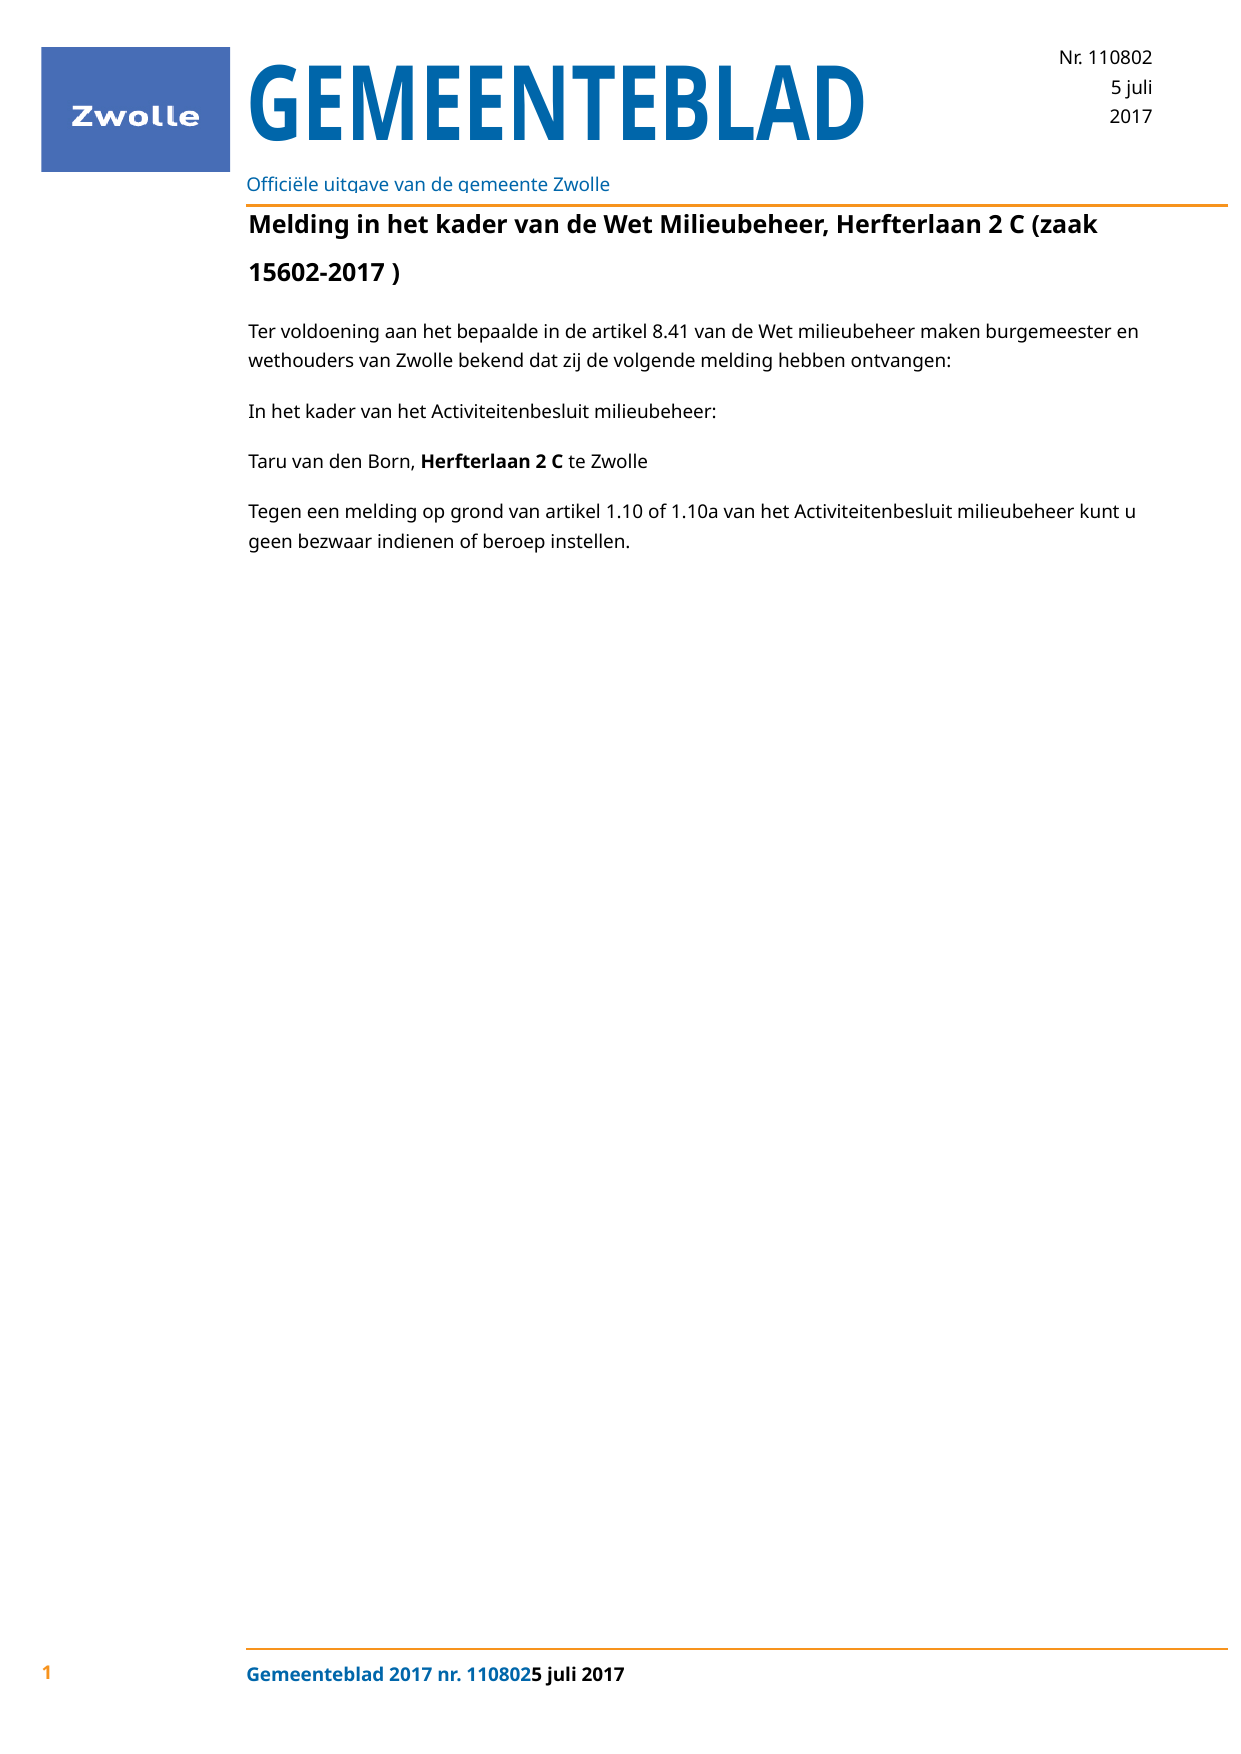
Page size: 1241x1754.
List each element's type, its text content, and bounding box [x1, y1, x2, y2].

text Melding in het kader van de Wet Milieubeheer, Herfterlaan 2 C (zaak 15602-2017 ) [248, 207, 1152, 288]
text Taru van den Born, Herfterlaan 2 C te Zwolle [248, 448, 1152, 474]
text Tegen een melding op grond van artikel 1.10 of 1.10a van het Activiteitenbesluit milieubeheer kunt u geen bezwaar indienen of beroep instellen. [248, 499, 1152, 554]
picture [41, 47, 231, 172]
text Ter voldoening aan het bepaalde in de artikel 8.41 van de Wet milieubeheer maken burgemeester en wethouders van Zwolle bekend dat zij de volgende melding hebben ontvangen: [248, 318, 1152, 373]
text In het kader van het Activiteitenbesluit milieubeheer: [248, 398, 1152, 424]
